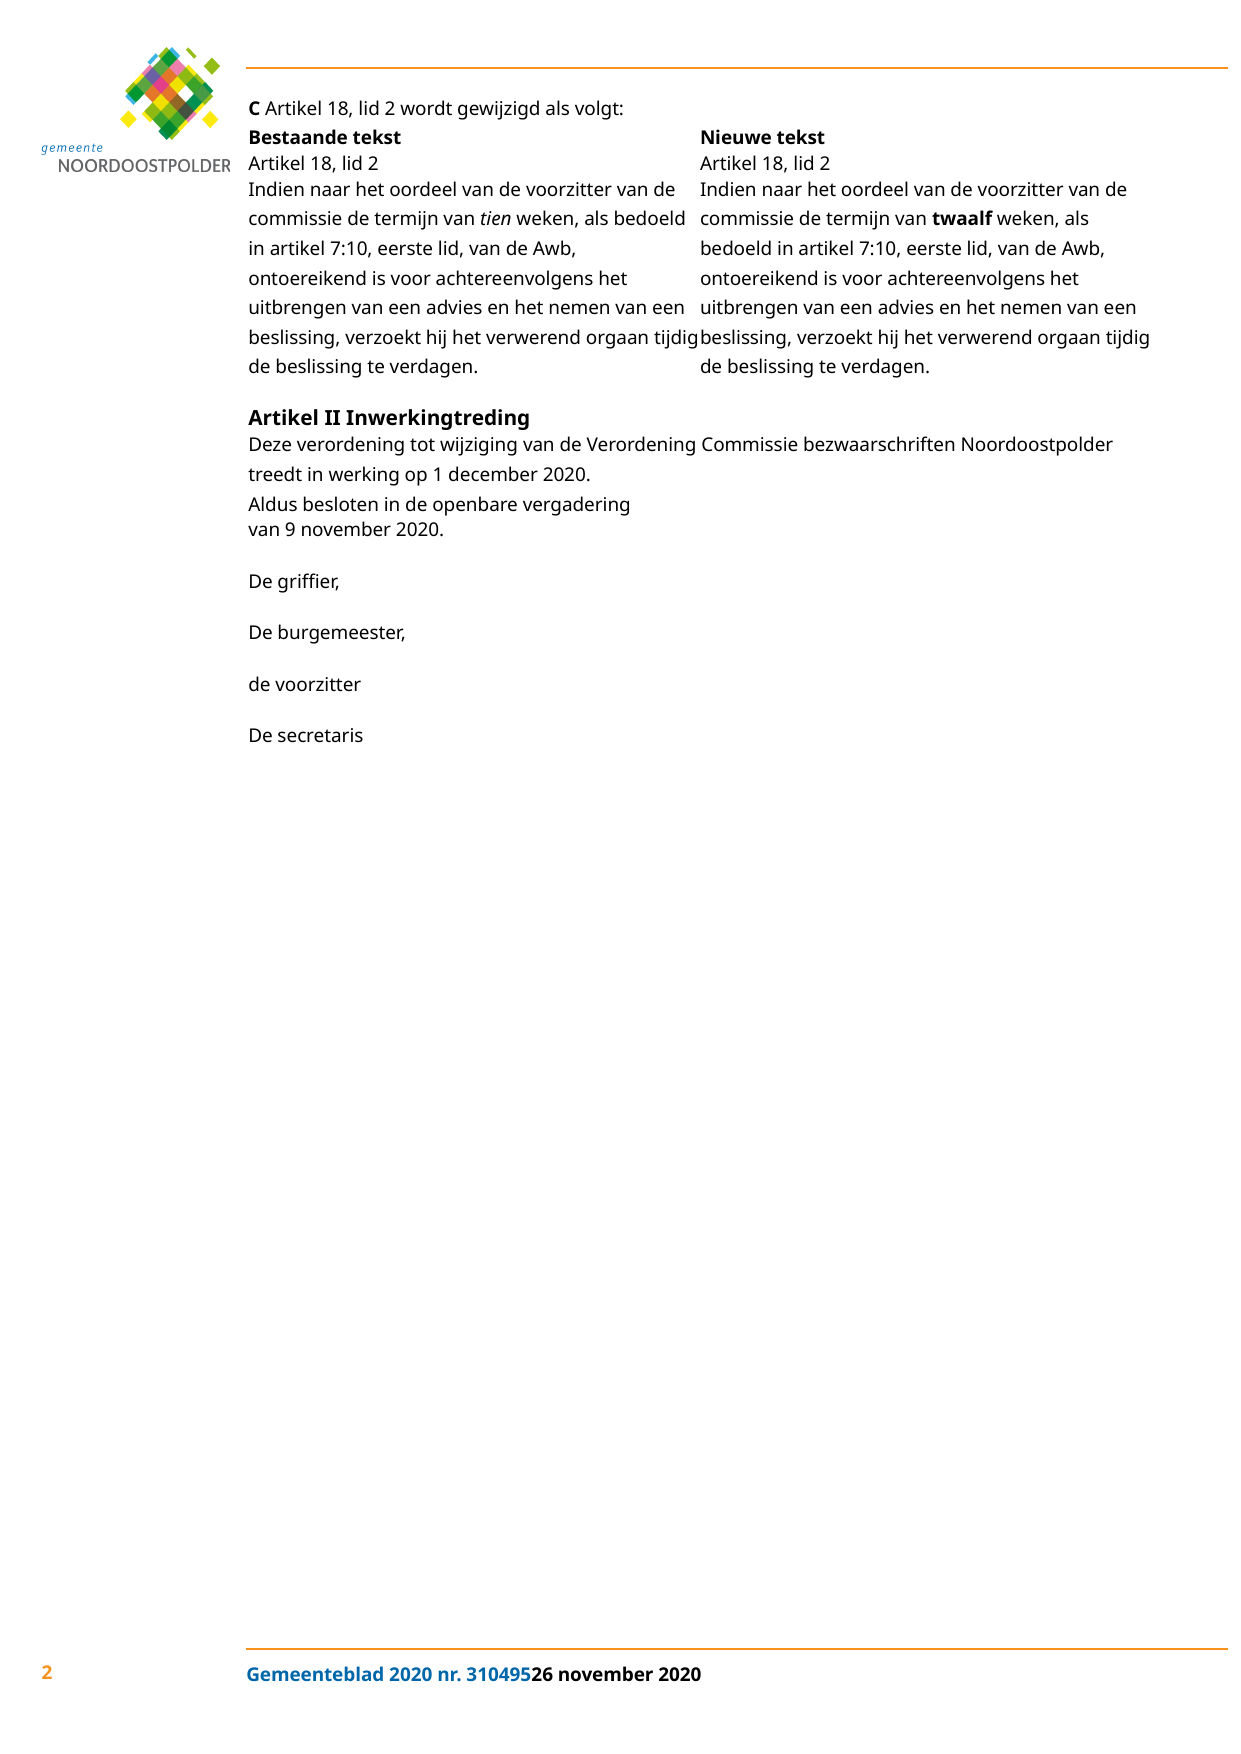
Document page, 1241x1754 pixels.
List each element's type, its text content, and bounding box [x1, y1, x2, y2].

table_header Bestaande tekst [248, 125, 700, 150]
text C Artikel 18, lid 2 wordt gewijzigd als volgt: [248, 95, 1152, 121]
table_cell Artikel 18, lid 2 [700, 150, 1152, 176]
table_cell Artikel 18, lid 2 [248, 150, 700, 176]
text De secretaris [248, 722, 1152, 748]
text De burgemeester, [248, 619, 1152, 645]
text Deze verordening tot wijziging van de Verordening Commissie bezwaarschriften Noordoostpolder treedt in werking op 1 december 2020. [248, 432, 1152, 487]
table_cell Indien naar het oordeel van de voorzitter van de commissie de termijn van twaalf weken, als bedoeld in artikel 7:10, eerste lid, van de Awb, ontoereikend is voor achtereenvolgens het uitbrengen van een advies en het nemen van een beslissing, verzoekt hij het verwerend orgaan tijdig de beslissing te verdagen. [700, 176, 1152, 379]
table_cell Indien naar het oordeel van de voorzitter van de commissie de termijn van tien weken, als bedoeld in artikel 7:10, eerste lid, van de Awb, ontoereikend is voor achtereenvolgens het uitbrengen van een advies en het nemen van een beslissing, verzoekt hij het verwerend orgaan tijdig de beslissing te verdagen. [248, 176, 700, 379]
picture [41, 47, 231, 172]
text van 9 november 2020. [248, 517, 1152, 542]
text Artikel II Inwerkingtreding [248, 403, 1152, 432]
text de voorzitter [248, 671, 1152, 697]
text Aldus besloten in de openbare vergadering [248, 491, 1152, 517]
text De griffier, [248, 568, 1152, 594]
table_header Nieuwe tekst [700, 125, 1152, 150]
